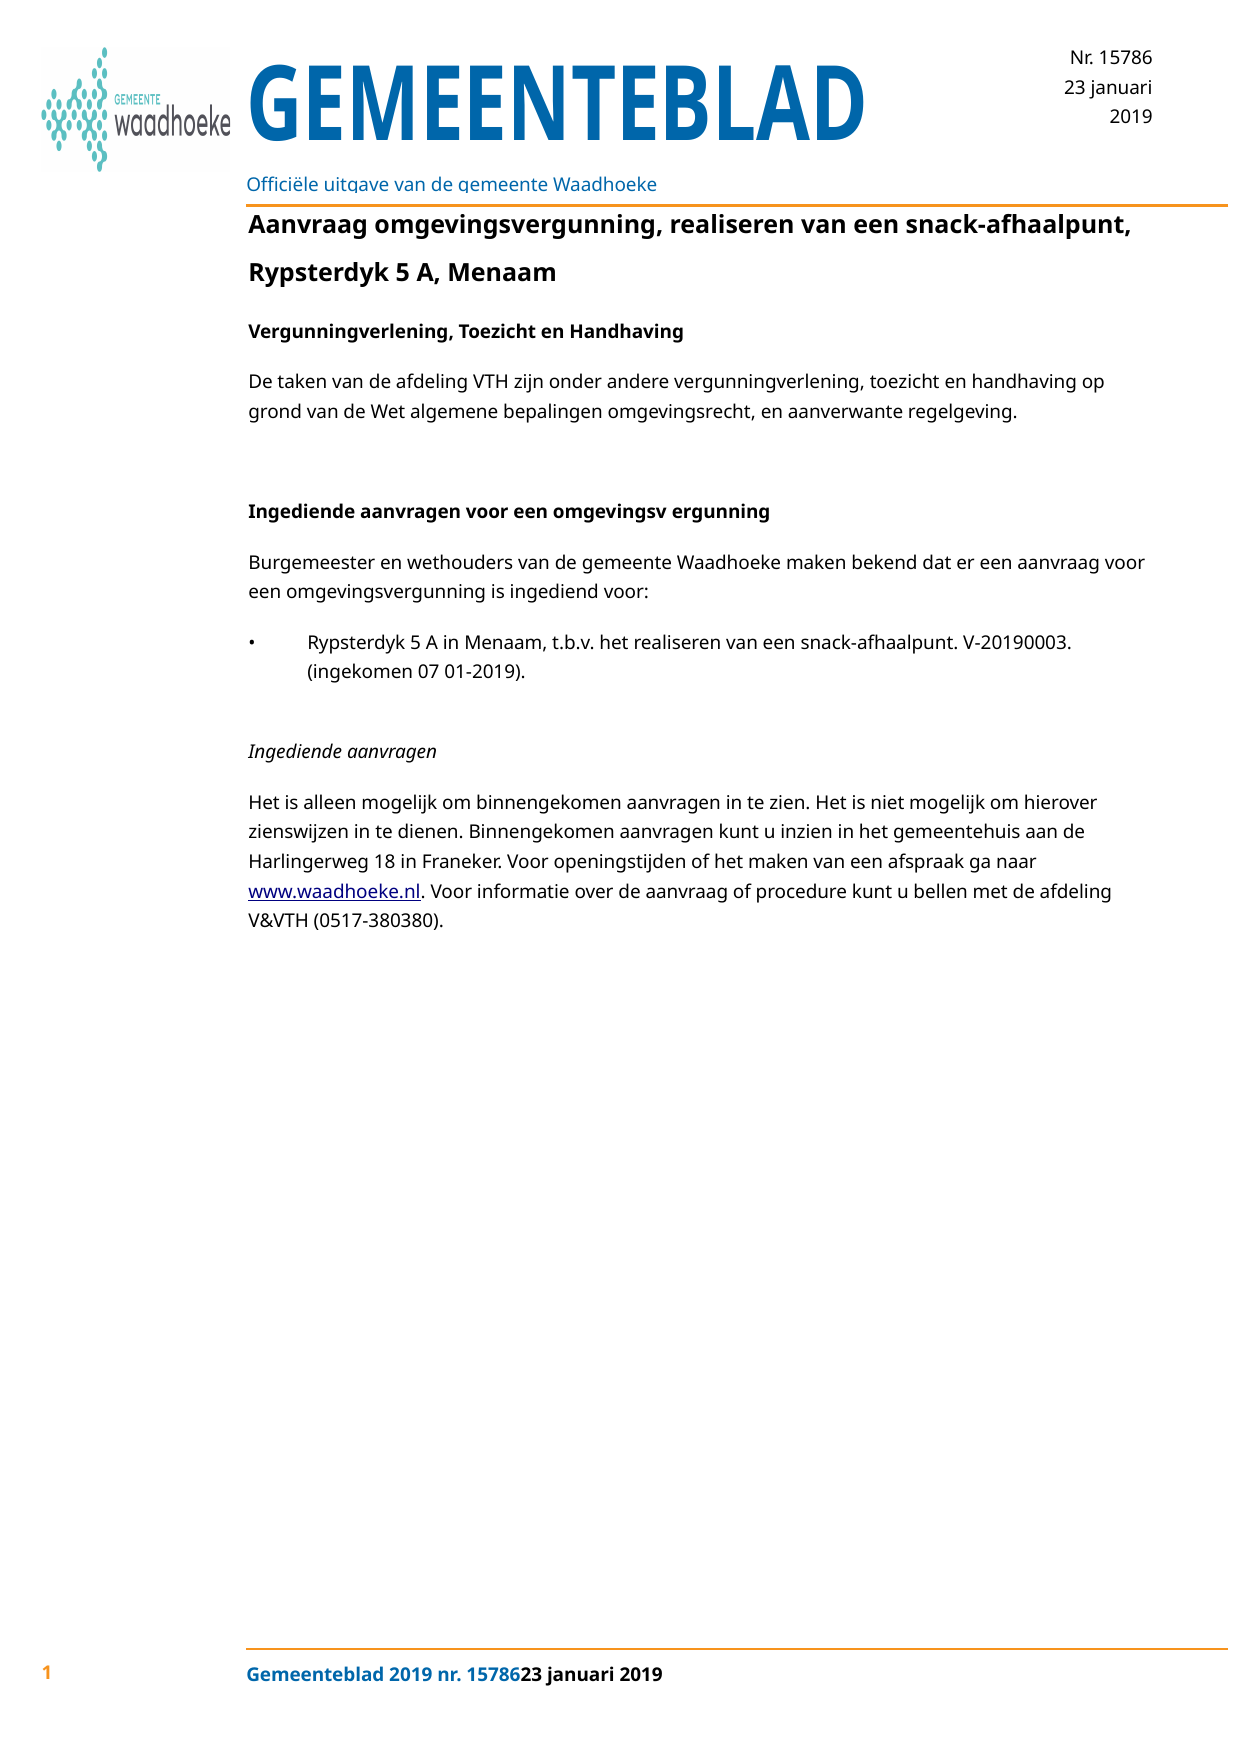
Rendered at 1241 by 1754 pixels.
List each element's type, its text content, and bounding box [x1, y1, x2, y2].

text Ingediende aanvragen [248, 739, 1152, 764]
text Burgemeester en wethouders van de gemeente Waadhoeke maken bekend dat er een aanvraag voor een omgevingsvergunning is ingediend voor: [248, 549, 1152, 604]
text Het is alleen mogelijk om binnengekomen aanvragen in te zien. Het is niet mogelijk om hierover zienswijzen in te dienen. Binnengekomen aanvragen kunt u inzien in het gemeentehuis aan de Harlingerweg 18 in Franeker. Voor openingstijden of het maken van een afspraak ga naar www.waadhoeke.nl. Voor informatie over de aanvraag of procedure kunt u bellen met de afdeling V&VTH (0517-380380). [248, 789, 1152, 933]
list Rypsterdyk 5 A in Menaam, t.b.v. het realiseren van een snack-afhaalpunt. V-20190003. (ingekomen 07 01-2019). [248, 629, 1152, 684]
text Ingediende aanvragen voor een omgevingsv ergunning [248, 499, 1152, 524]
text Vergunningverlening, Toezicht en Handhaving [248, 318, 1152, 344]
text De taken van de afdeling VTH zijn onder andere vergunningverlening, toezicht en handhaving op grond van de Wet algemene bepalingen omgevingsrecht, en aanverwante regelgeving. [248, 368, 1152, 424]
text Aanvraag omgevingsvergunning, realiseren van een snack-afhaalpunt, Rypsterdyk 5 A, Menaam [248, 207, 1152, 288]
picture [41, 47, 231, 172]
